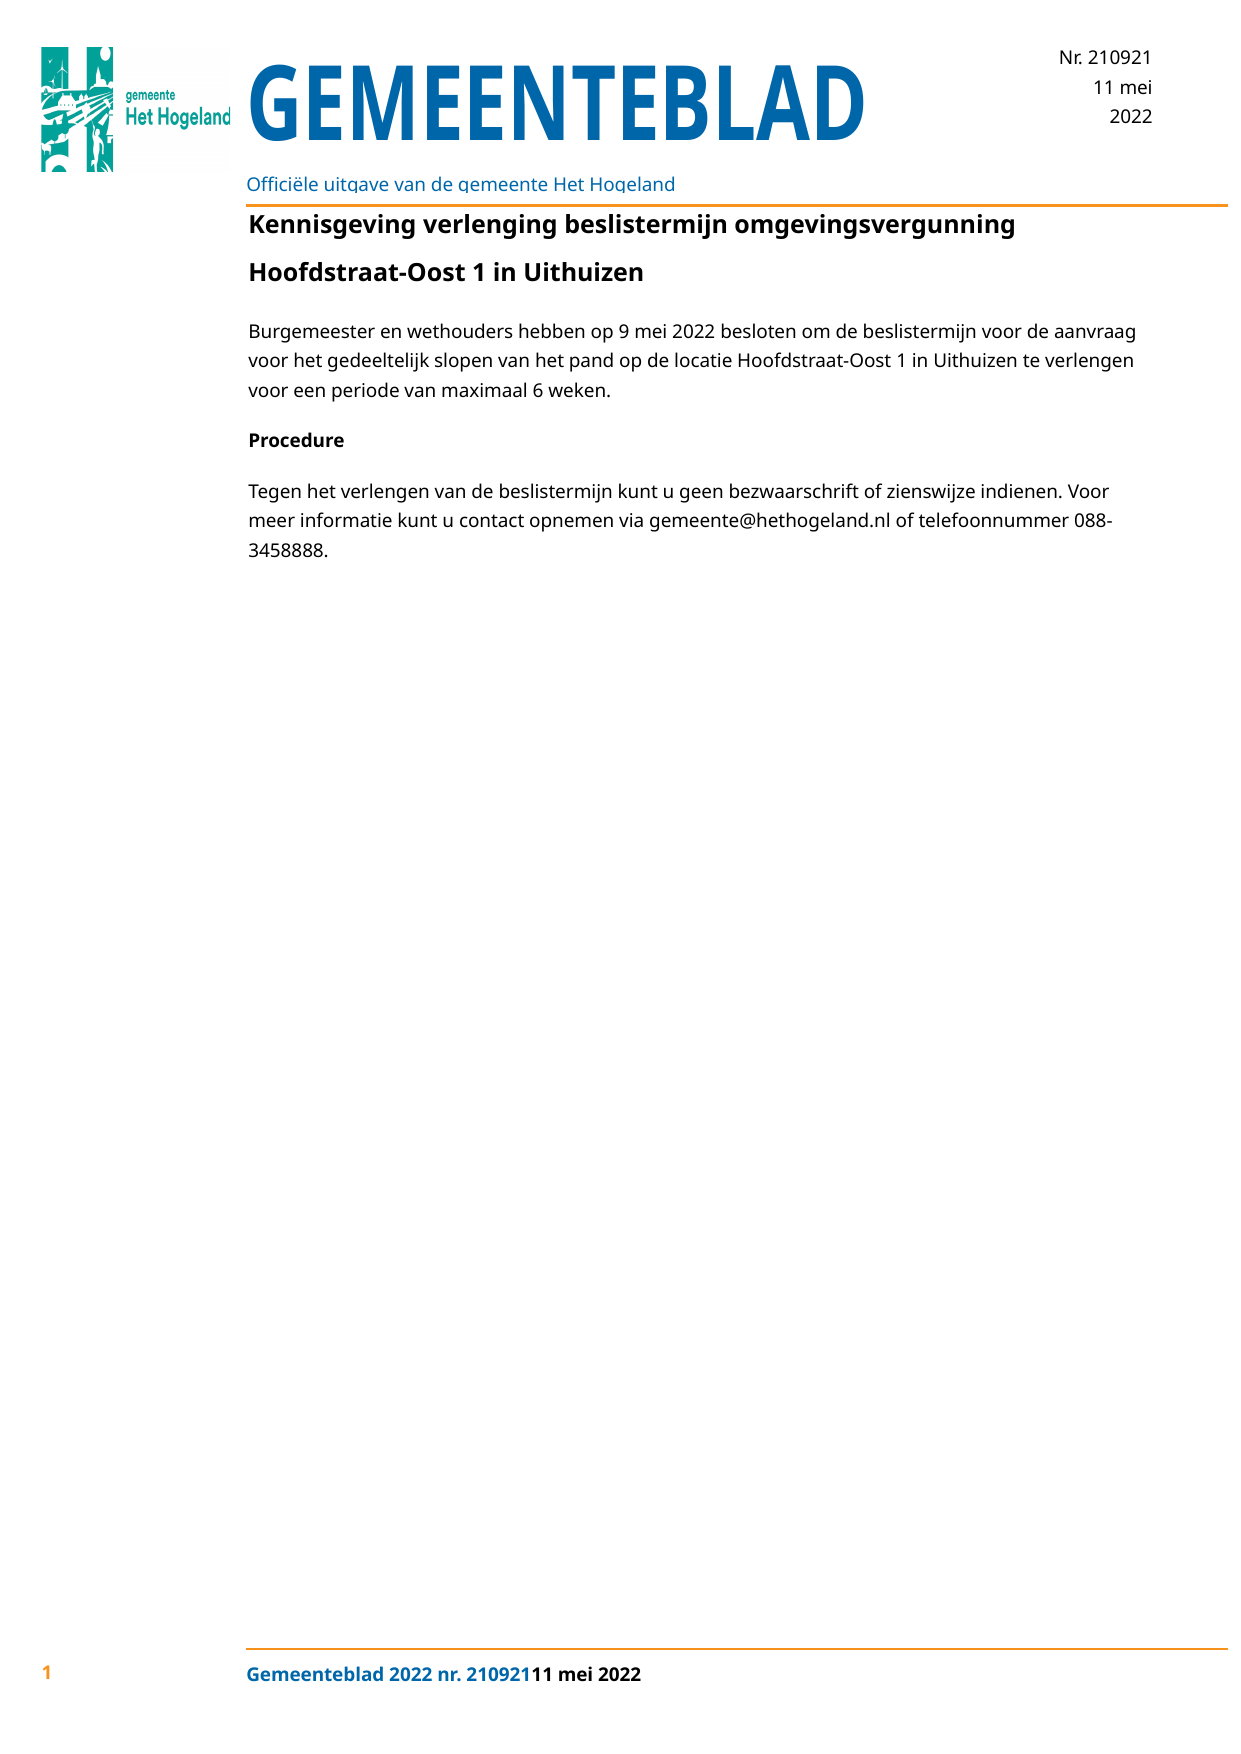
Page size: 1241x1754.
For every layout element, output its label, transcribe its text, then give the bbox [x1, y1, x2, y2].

text Burgemeester en wethouders hebben op 9 mei 2022 besloten om de beslistermijn voor de aanvraag voor het gedeeltelijk slopen van het pand op de locatie Hoofdstraat-Oost 1 in Uithuizen te verlengen voor een periode van maximaal 6 weken. [248, 318, 1152, 403]
text Kennisgeving verlenging beslistermijn omgevingsvergunning Hoofdstraat-Oost 1 in Uithuizen [248, 207, 1152, 288]
picture [41, 47, 231, 172]
text Tegen het verlengen van de beslistermijn kunt u geen bezwaarschrift of zienswijze indienen. Voor meer informatie kunt u contact opnemen via gemeente@hethogeland.nl of telefoonnummer 088-3458888. [248, 478, 1152, 563]
text Procedure [248, 427, 1152, 453]
